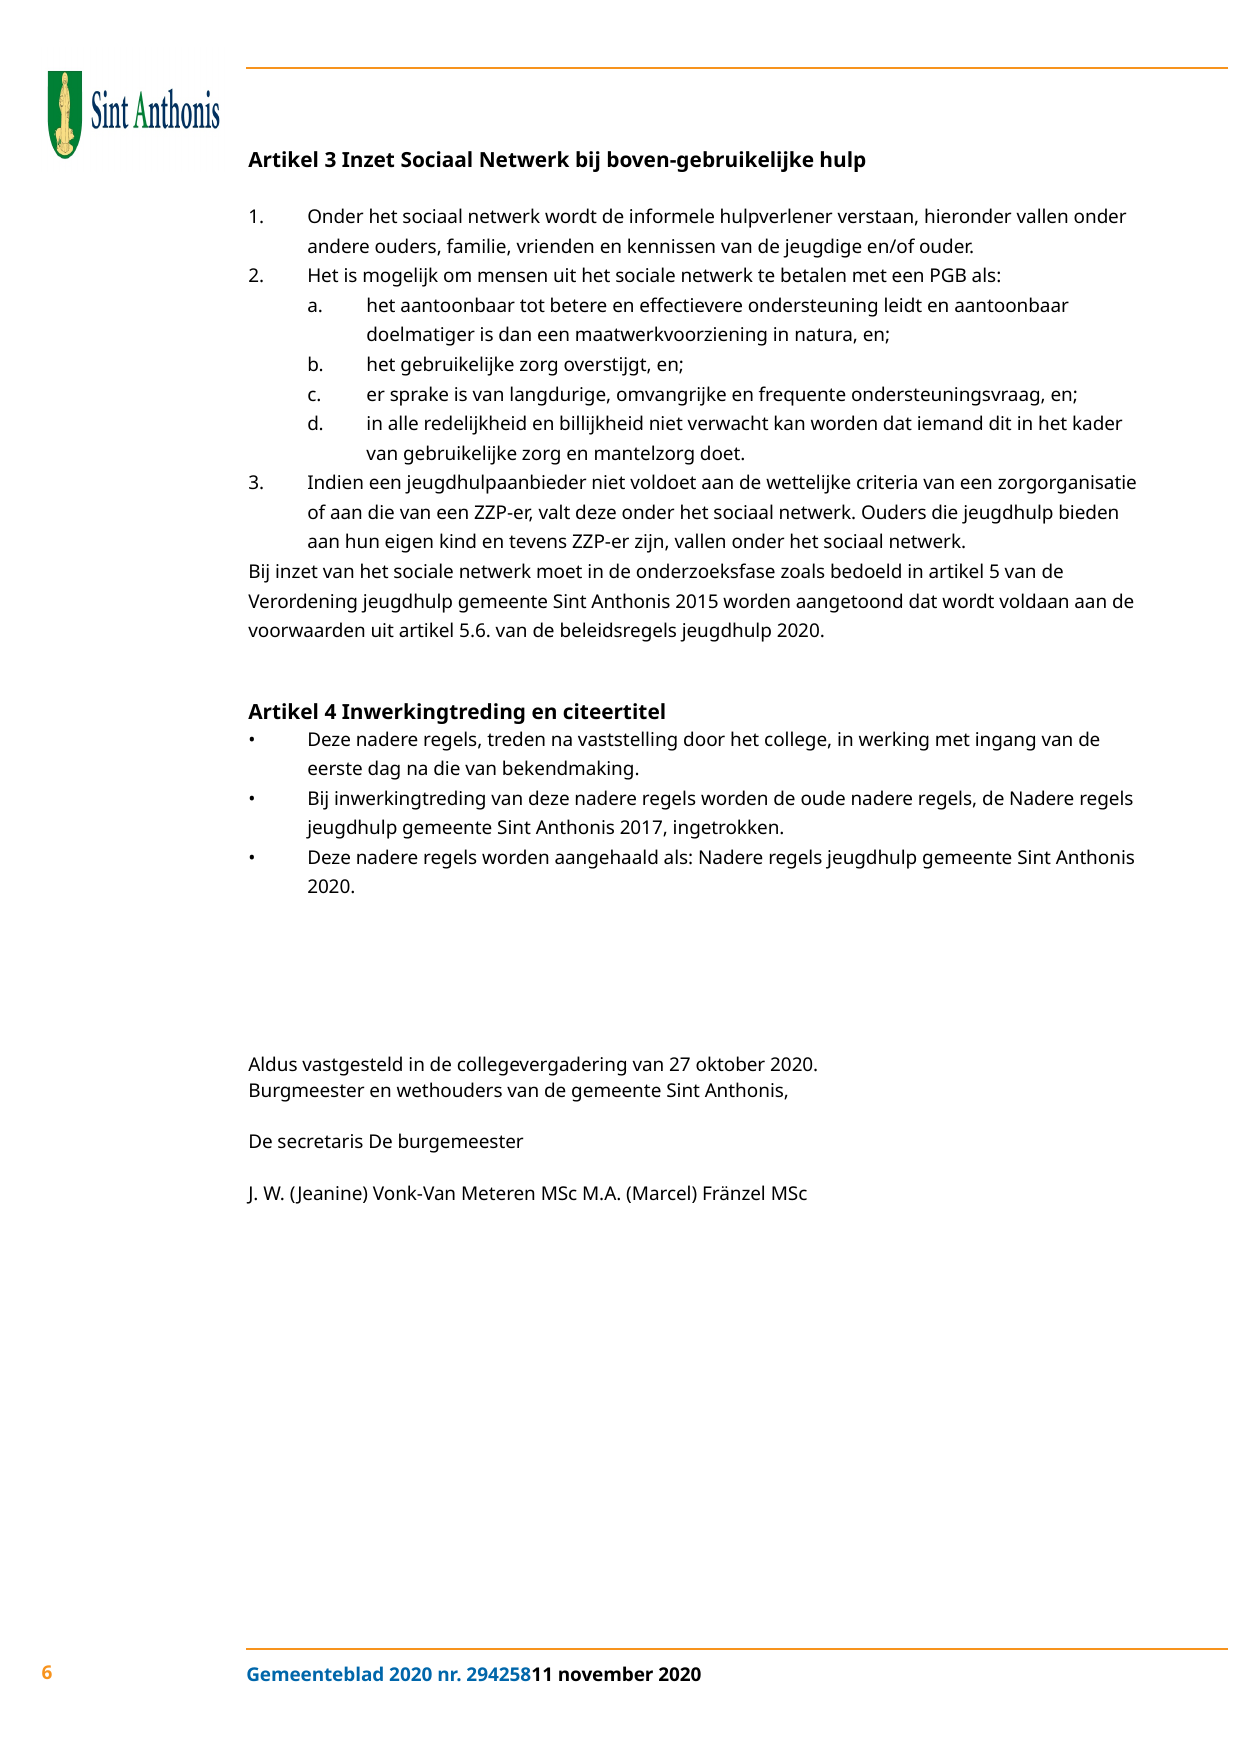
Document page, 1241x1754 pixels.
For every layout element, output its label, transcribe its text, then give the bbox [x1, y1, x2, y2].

list Bij inwerkingtreding van deze nadere regels worden de oude nadere regels, de Nadere regels jeugdhulp gemeente Sint Anthonis 2017, ingetrokken. [248, 785, 1152, 840]
text Artikel 4 Inwerkingtreding en citeertitel [248, 697, 1152, 726]
text Aldus vastgesteld in de collegevergadering van 27 oktober 2020. [248, 1051, 1152, 1077]
text J. W. (Jeanine) Vonk-Van Meteren MSc M.A. (Marcel) Fränzel MSc [248, 1180, 1152, 1206]
list Deze nadere regels worden aangehaald als: Nadere regels jeugdhulp gemeente Sint Anthonis 2020. [248, 844, 1152, 899]
picture [41, 47, 231, 172]
list er sprake is van langdurige, omvangrijke en frequente ondersteuningsvraag, en; [307, 381, 1152, 406]
list Deze nadere regels, treden na vaststelling door het college, in werking met ingang van de eerste dag na die van bekendmaking. [248, 726, 1152, 781]
list Het is mogelijk om mensen uit het sociale netwerk te betalen met een PGB als: [248, 262, 1152, 288]
text Burgmeester en wethouders van de gemeente Sint Anthonis, [248, 1077, 1152, 1103]
list Indien een jeugdhulpaanbieder niet voldoet aan de wettelijke criteria van een zorgorganisatie of aan die van een ZZP-er, valt deze onder het sociaal netwerk. Ouders die jeugdhulp bieden aan hun eigen kind en tevens ZZP-er zijn, vallen onder het sociaal netwerk. [248, 469, 1152, 554]
list in alle redelijkheid en billijkheid niet verwacht kan worden dat iemand dit in het kader van gebruikelijke zorg en mantelzorg doet. [307, 410, 1152, 466]
text Bij inzet van het sociale netwerk moet in de onderzoeksfase zoals bedoeld in artikel 5 van de Verordening jeugdhulp gemeente Sint Anthonis 2015 worden aangetoond dat wordt voldaan aan de voorwaarden uit artikel 5.6. van de beleidsregels jeugdhulp 2020. [248, 558, 1152, 643]
list het aantoonbaar tot betere en effectievere ondersteuning leidt en aantoonbaar doelmatiger is dan een maatwerkvoorziening in natura, en; [307, 292, 1152, 347]
list Onder het sociaal netwerk wordt de informele hulpverlener verstaan, hieronder vallen onder andere ouders, familie, vrienden en kennissen van de jeugdige en/of ouder. [248, 203, 1152, 258]
list het gebruikelijke zorg overstijgt, en; [307, 351, 1152, 377]
text Artikel 3 Inzet Sociaal Netwerk bij boven-gebruikelijke hulp [248, 145, 1152, 174]
text De secretaris De burgemeester [248, 1128, 1152, 1154]
